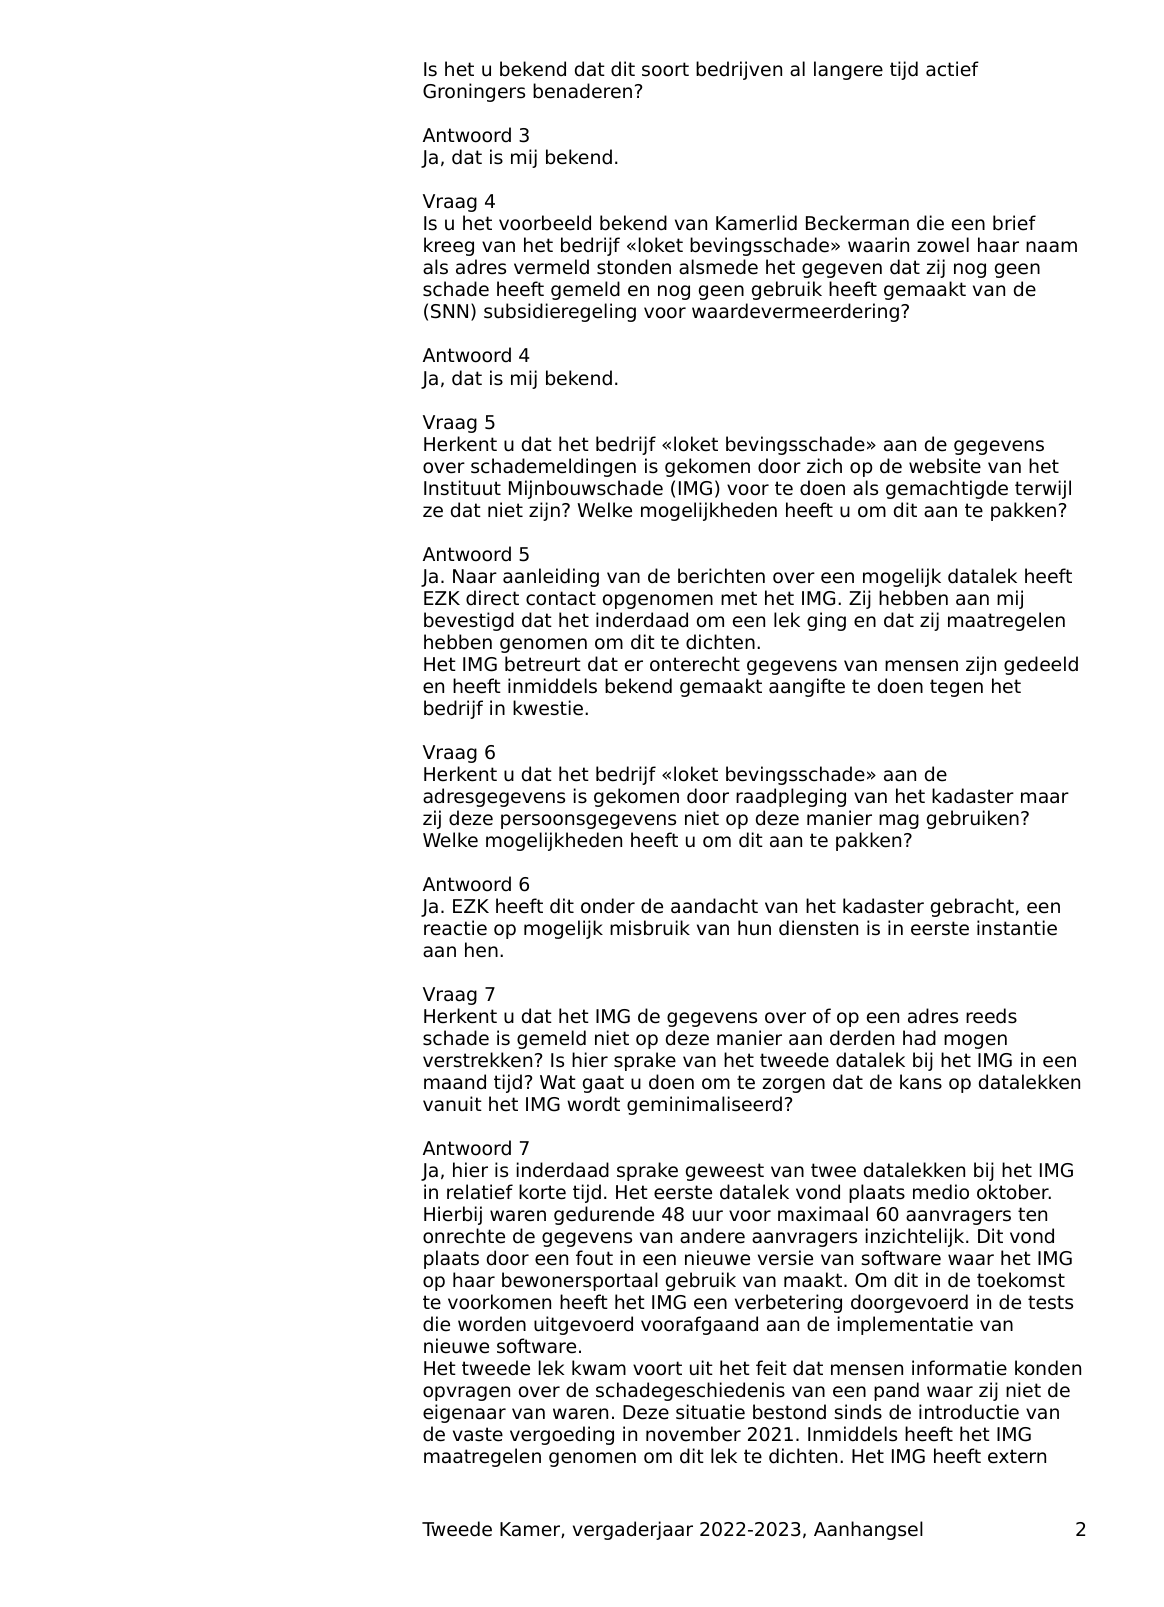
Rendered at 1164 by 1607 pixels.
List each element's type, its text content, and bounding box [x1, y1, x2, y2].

text Vraag 5 [422, 412, 1087, 433]
text Vraag 7 [422, 984, 1087, 1006]
text Antwoord 6 [422, 874, 1087, 896]
text Antwoord 7 [422, 1138, 1087, 1160]
text Ja, hier is inderdaad sprake geweest van twee datalekken bij het IMG in relatief korte tijd. Het eerste datalek vond plaats medio oktober. Hierbij waren gedurende 48 uur voor maximaal 60 aanvragers ten onrechte de gegevens van andere aanvragers inzichtelijk. Dit vond plaats door een fout in een nieuwe versie van software waar het IMG op haar bewonersportaal gebruik van maakt. Om dit in de toekomst te voorkomen heeft het IMG een verbetering doorgevoerd in de tests die worden uitgevoerd voorafgaand aan de implementatie van nieuwe software. [422, 1160, 1087, 1358]
text Antwoord 5 [422, 544, 1087, 566]
text Vraag 6 [422, 742, 1087, 764]
text Antwoord 4 [422, 345, 1087, 367]
text Is u het voorbeeld bekend van Kamerlid Beckerman die een brief kreeg van het bedrijf «loket bevingsschade» waarin zowel haar naam als adres vermeld stonden alsmede het gegeven dat zij nog geen schade heeft gemeld en nog geen gebruik heeft gemaakt van de (SNN) subsidieregeling voor waardevermeerdering? [422, 213, 1087, 323]
text Het tweede lek kwam voort uit het feit dat mensen informatie konden opvragen over de schadegeschiedenis van een pand waar zij niet de eigenaar van waren. Deze situatie bestond sinds de introductie van de vaste vergoeding in november 2021. Inmiddels heeft het IMG maatregelen genomen om dit lek te dichten. Het IMG heeft extern [422, 1358, 1087, 1468]
text Het IMG betreurt dat er onterecht gegevens van mensen zijn gedeeld en heeft inmiddels bekend gemaakt aangifte te doen tegen het bedrijf in kwestie. [422, 653, 1087, 719]
text Herkent u dat het IMG de gegevens over of op een adres reeds schade is gemeld niet op deze manier aan derden had mogen verstrekken? Is hier sprake van het tweede datalek bij het IMG in een maand tijd? Wat gaat u doen om te zorgen dat de kans op datalekken vanuit het IMG wordt geminimaliseerd? [422, 1006, 1087, 1116]
text Herkent u dat het bedrijf «loket bevingsschade» aan de adresgegevens is gekomen door raadpleging van het kadaster maar zij deze persoonsgegevens niet op deze manier mag gebruiken? Welke mogelijkheden heeft u om dit aan te pakken? [422, 764, 1087, 852]
text Ja. Naar aanleiding van de berichten over een mogelijk datalek heeft EZK direct contact opgenomen met het IMG. Zij hebben aan mij bevestigd dat het inderdaad om een lek ging en dat zij maatregelen hebben genomen om dit te dichten. [422, 566, 1087, 653]
text Herkent u dat het bedrijf «loket bevingsschade» aan de gegevens over schademeldingen is gekomen door zich op de website van het Instituut Mijnbouwschade (IMG) voor te doen als gemachtigde terwijl ze dat niet zijn? Welke mogelijkheden heeft u om dit aan te pakken? [422, 433, 1087, 521]
text Antwoord 3 [422, 125, 1087, 147]
text Vraag 4 [422, 191, 1087, 213]
text Ja. EZK heeft dit onder de aandacht van het kadaster gebracht, een reactie op mogelijk misbruik van hun diensten is in eerste instantie aan hen. [422, 896, 1087, 962]
text Ja, dat is mij bekend. [422, 367, 1087, 389]
text Is het u bekend dat dit soort bedrijven al langere tijd actief Groningers benaderen? [422, 59, 1087, 103]
text Ja, dat is mij bekend. [422, 147, 1087, 169]
